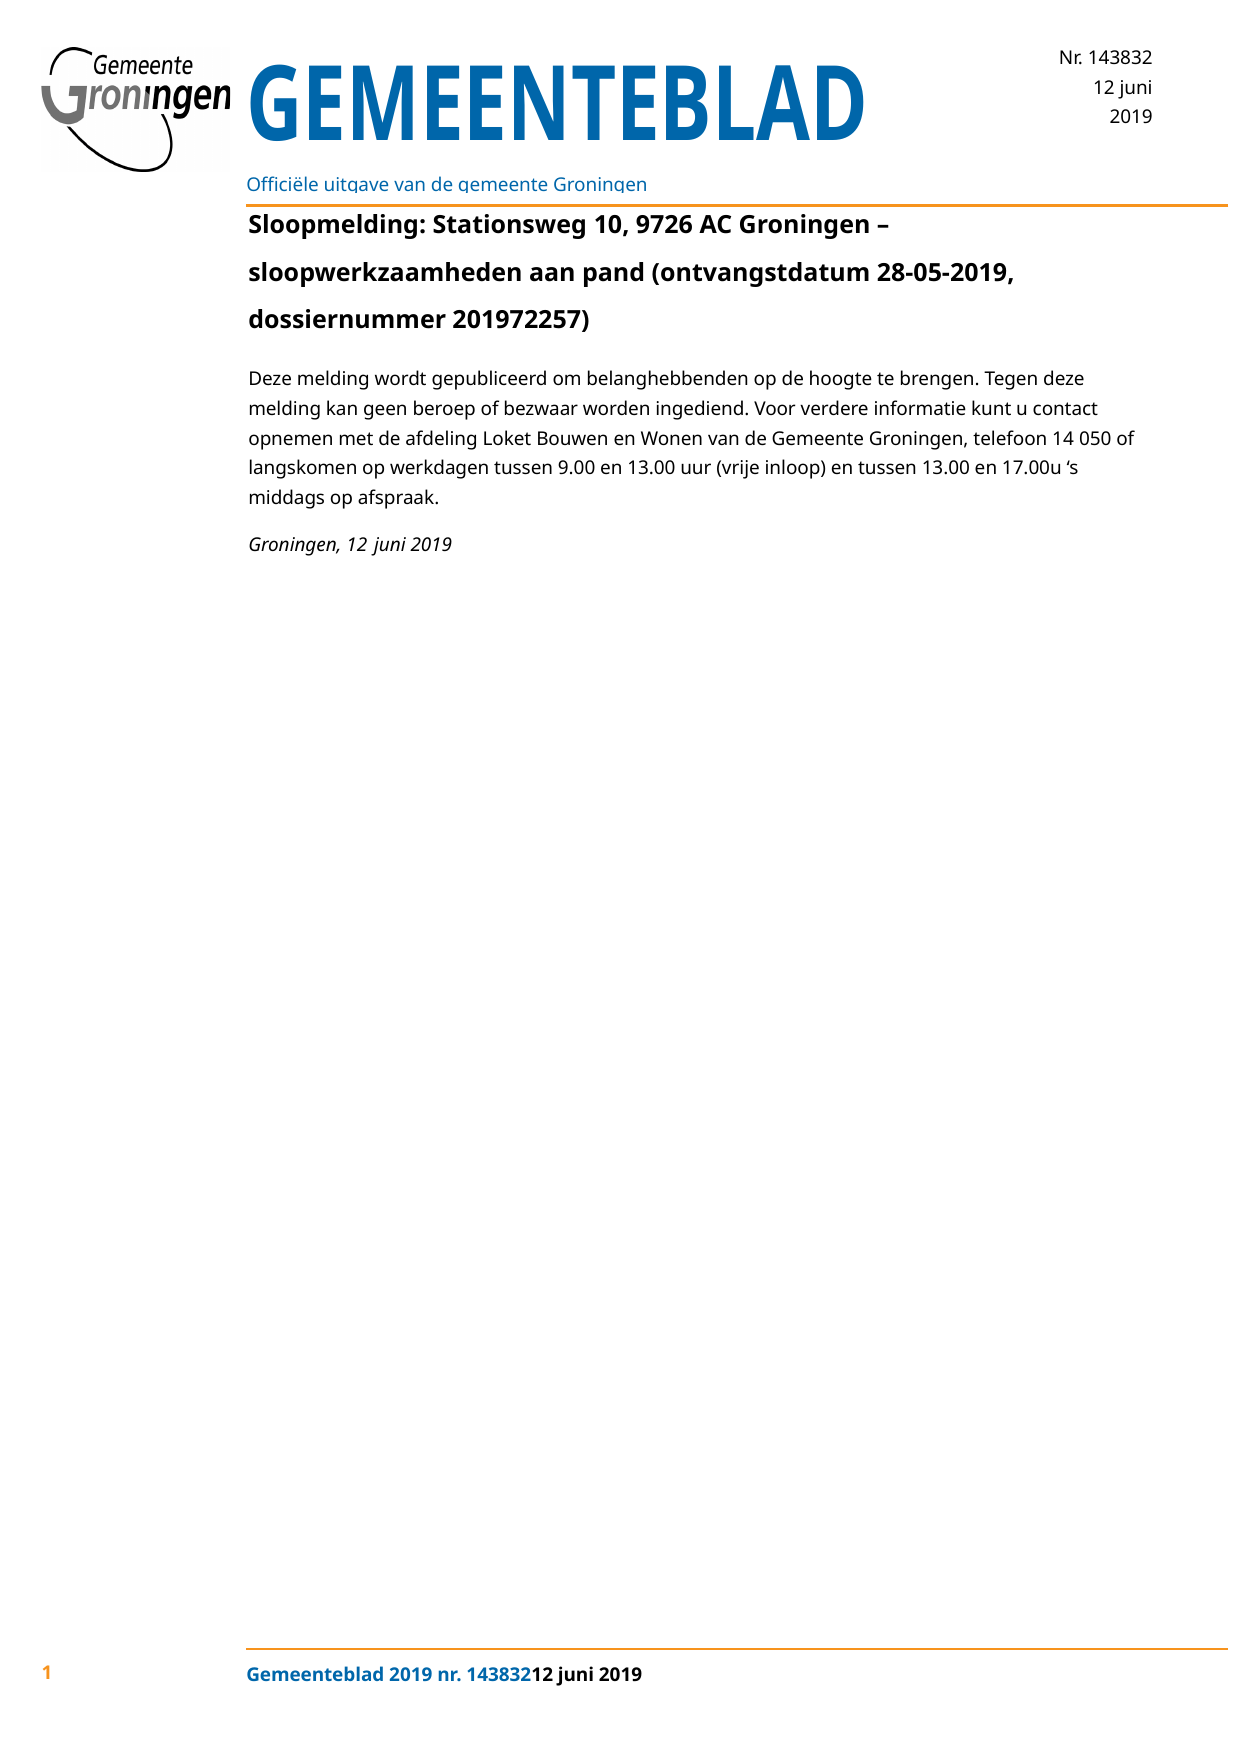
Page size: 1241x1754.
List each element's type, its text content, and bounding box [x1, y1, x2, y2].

text Deze melding wordt gepubliceerd om belanghebbenden op de hoogte te brengen. Tegen deze melding kan geen beroep of bezwaar worden ingediend. Voor verdere informatie kunt u contact opnemen met de afdeling Loket Bouwen en Wonen van de Gemeente Groningen, telefoon 14 050 of langskomen op werkdagen tussen 9.00 en 13.00 uur (vrije inloop) en tussen 13.00 en 17.00u ‘s middags op afspraak. [248, 366, 1152, 509]
text Groningen, 12 juni 2019 [248, 532, 1152, 557]
picture [41, 47, 231, 172]
text Sloopmelding: Stationsweg 10, 9726 AC Groningen – sloopwerkzaamheden aan pand (ontvangstdatum 28-05-2019, dossiernummer 201972257) [248, 207, 1152, 336]
